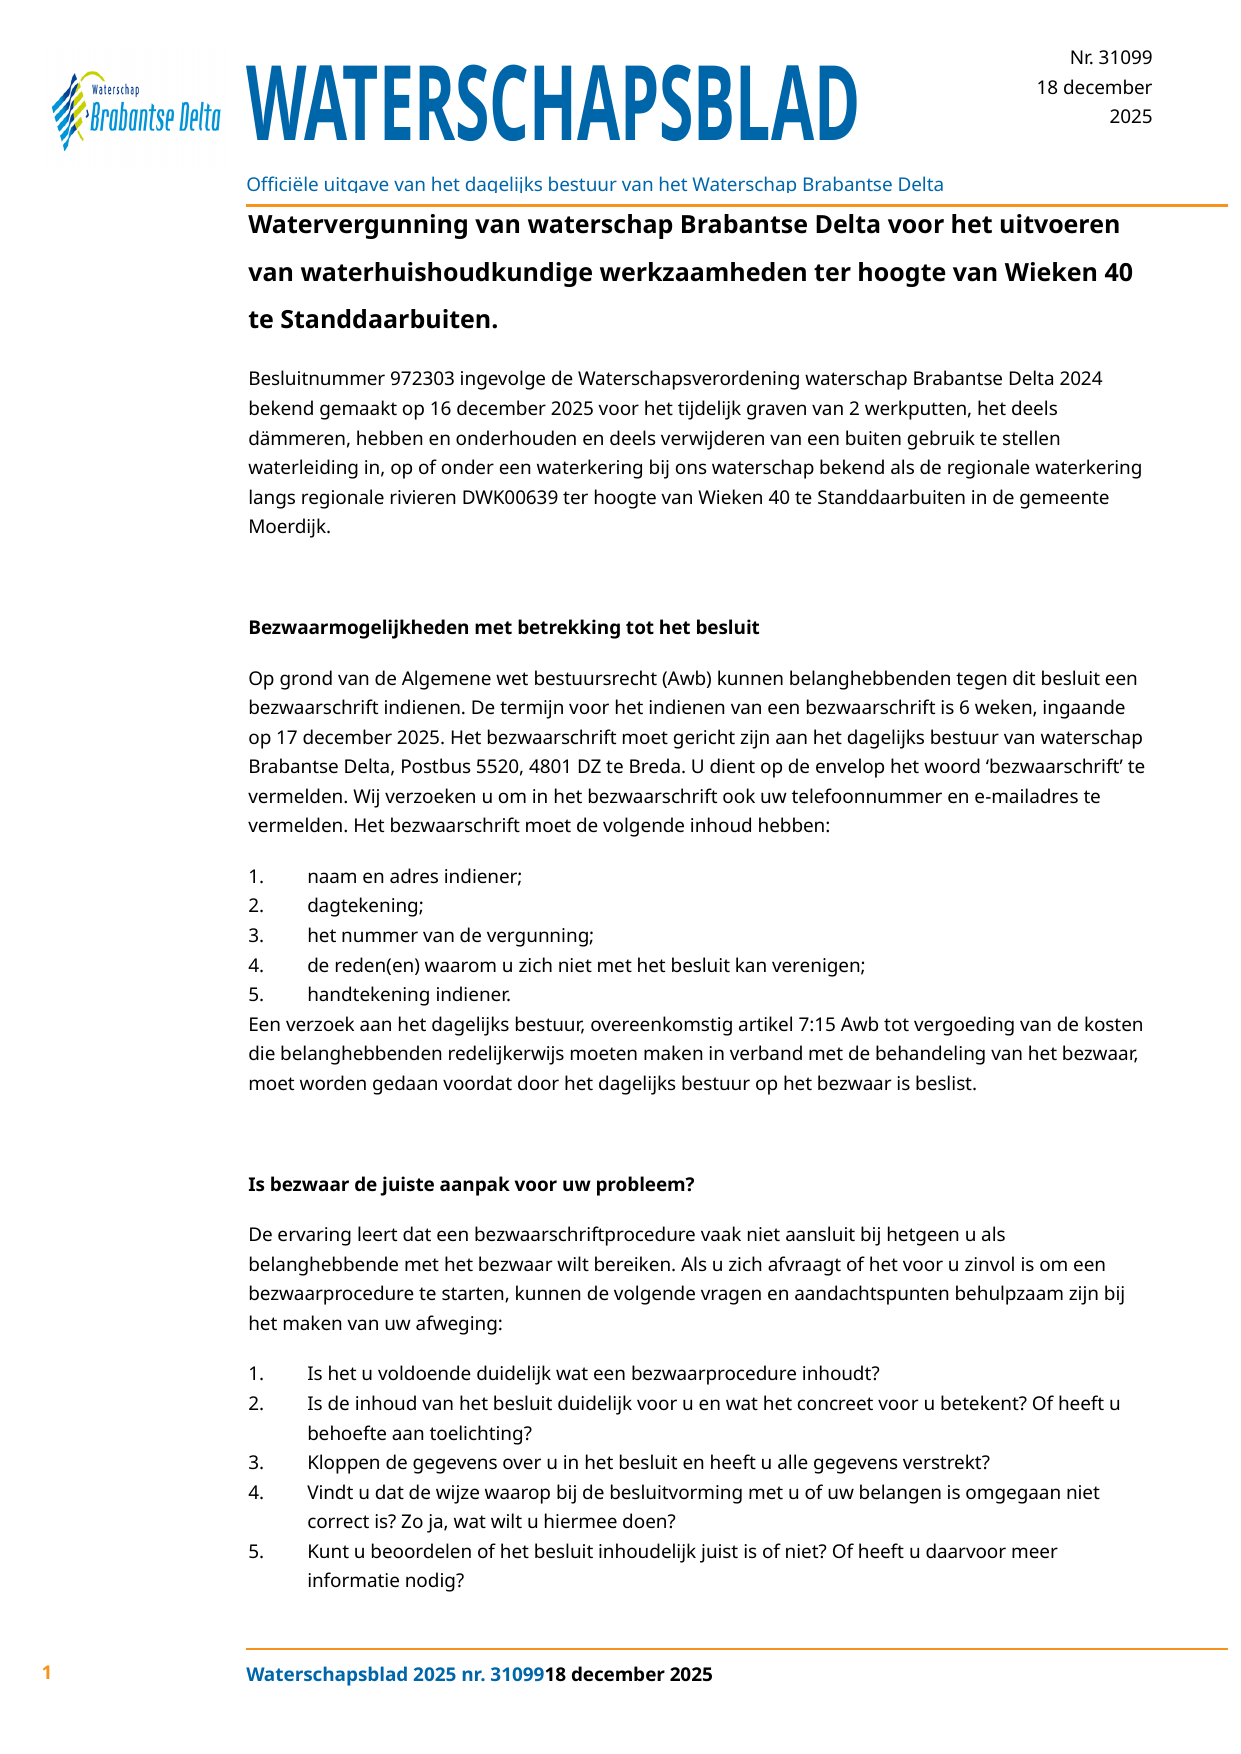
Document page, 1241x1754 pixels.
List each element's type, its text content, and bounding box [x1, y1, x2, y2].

list Kunt u beoordelen of het besluit inhoudelijk juist is of niet? Of heeft u daarvoor meer informatie nodig? [248, 1538, 1152, 1593]
text De ervaring leert dat een bezwaarschriftprocedure vaak niet aansluit bij hetgeen u als belanghebbende met het bezwaar wilt bereiken. Als u zich afvraagt of het voor u zinvol is om een bezwaarprocedure te starten, kunnen de volgende vragen en aandachtspunten behulpzaam zijn bij het maken van uw afweging: [248, 1221, 1152, 1336]
text Bezwaarmogelijkheden met betrekking tot het besluit [248, 614, 1152, 640]
text Besluitnummer 972303 ingevolge de Waterschapsverordening waterschap Brabantse Delta 2024 bekend gemaakt op 16 december 2025 voor het tijdelijk graven van 2 werkputten, het deels dämmeren, hebben en onderhouden en deels verwijderen van een buiten gebruik te stellen waterleiding in, op of onder een waterkering bij ons waterschap bekend als de regionale waterkering langs regionale rivieren DWK00639 ter hoogte van Wieken 40 te Standdaarbuiten in de gemeente Moerdijk. [248, 366, 1152, 539]
list het nummer van de vergunning; [248, 922, 1152, 948]
list de reden(en) waarom u zich niet met het besluit kan verenigen; [248, 952, 1152, 977]
picture [41, 47, 231, 172]
text Watervergunning van waterschap Brabantse Delta voor het uitvoeren van waterhuishoudkundige werkzaamheden ter hoogte van Wieken 40 te Standdaarbuiten. [248, 207, 1152, 336]
list naam en adres indiener; [248, 863, 1152, 889]
text Is bezwaar de juiste aanpak voor uw probleem? [248, 1171, 1152, 1197]
text Een verzoek aan het dagelijks bestuur, overeenkomstig artikel 7:15 Awb tot vergoeding van de kosten die belanghebbenden redelijkerwijs moeten maken in verband met de behandeling van het bezwaar, moet worden gedaan voordat door het dagelijks bestuur op het bezwaar is beslist. [248, 1011, 1152, 1096]
list Is het u voldoende duidelijk wat een bezwaarprocedure inhoudt? [248, 1361, 1152, 1386]
list handtekening indiener. [248, 981, 1152, 1007]
list Is de inhoud van het besluit duidelijk voor u en wat het concreet voor u betekent? Of heeft u behoefte aan toelichting? [248, 1390, 1152, 1445]
text Op grond van de Algemene wet bestuursrecht (Awb) kunnen belanghebbenden tegen dit besluit een bezwaarschrift indienen. De termijn voor het indienen van een bezwaarschrift is 6 weken, ingaande op 17 december 2025. Het bezwaarschrift moet gericht zijn aan het dagelijks bestuur van waterschap Brabantse Delta, Postbus 5520, 4801 DZ te Breda. U dient op de envelop het woord ‘bezwaarschrift’ te vermelden. Wij verzoeken u om in het bezwaarschrift ook uw telefoonnummer en e‑mailadres te vermelden. Het bezwaarschrift moet de volgende inhoud hebben: [248, 665, 1152, 838]
list Kloppen de gegevens over u in het besluit en heeft u alle gegevens verstrekt? [248, 1449, 1152, 1475]
list Vindt u dat de wijze waarop bij de besluitvorming met u of uw belangen is omgegaan niet correct is? Zo ja, wat wilt u hiermee doen? [248, 1479, 1152, 1534]
list dagtekening; [248, 893, 1152, 918]
